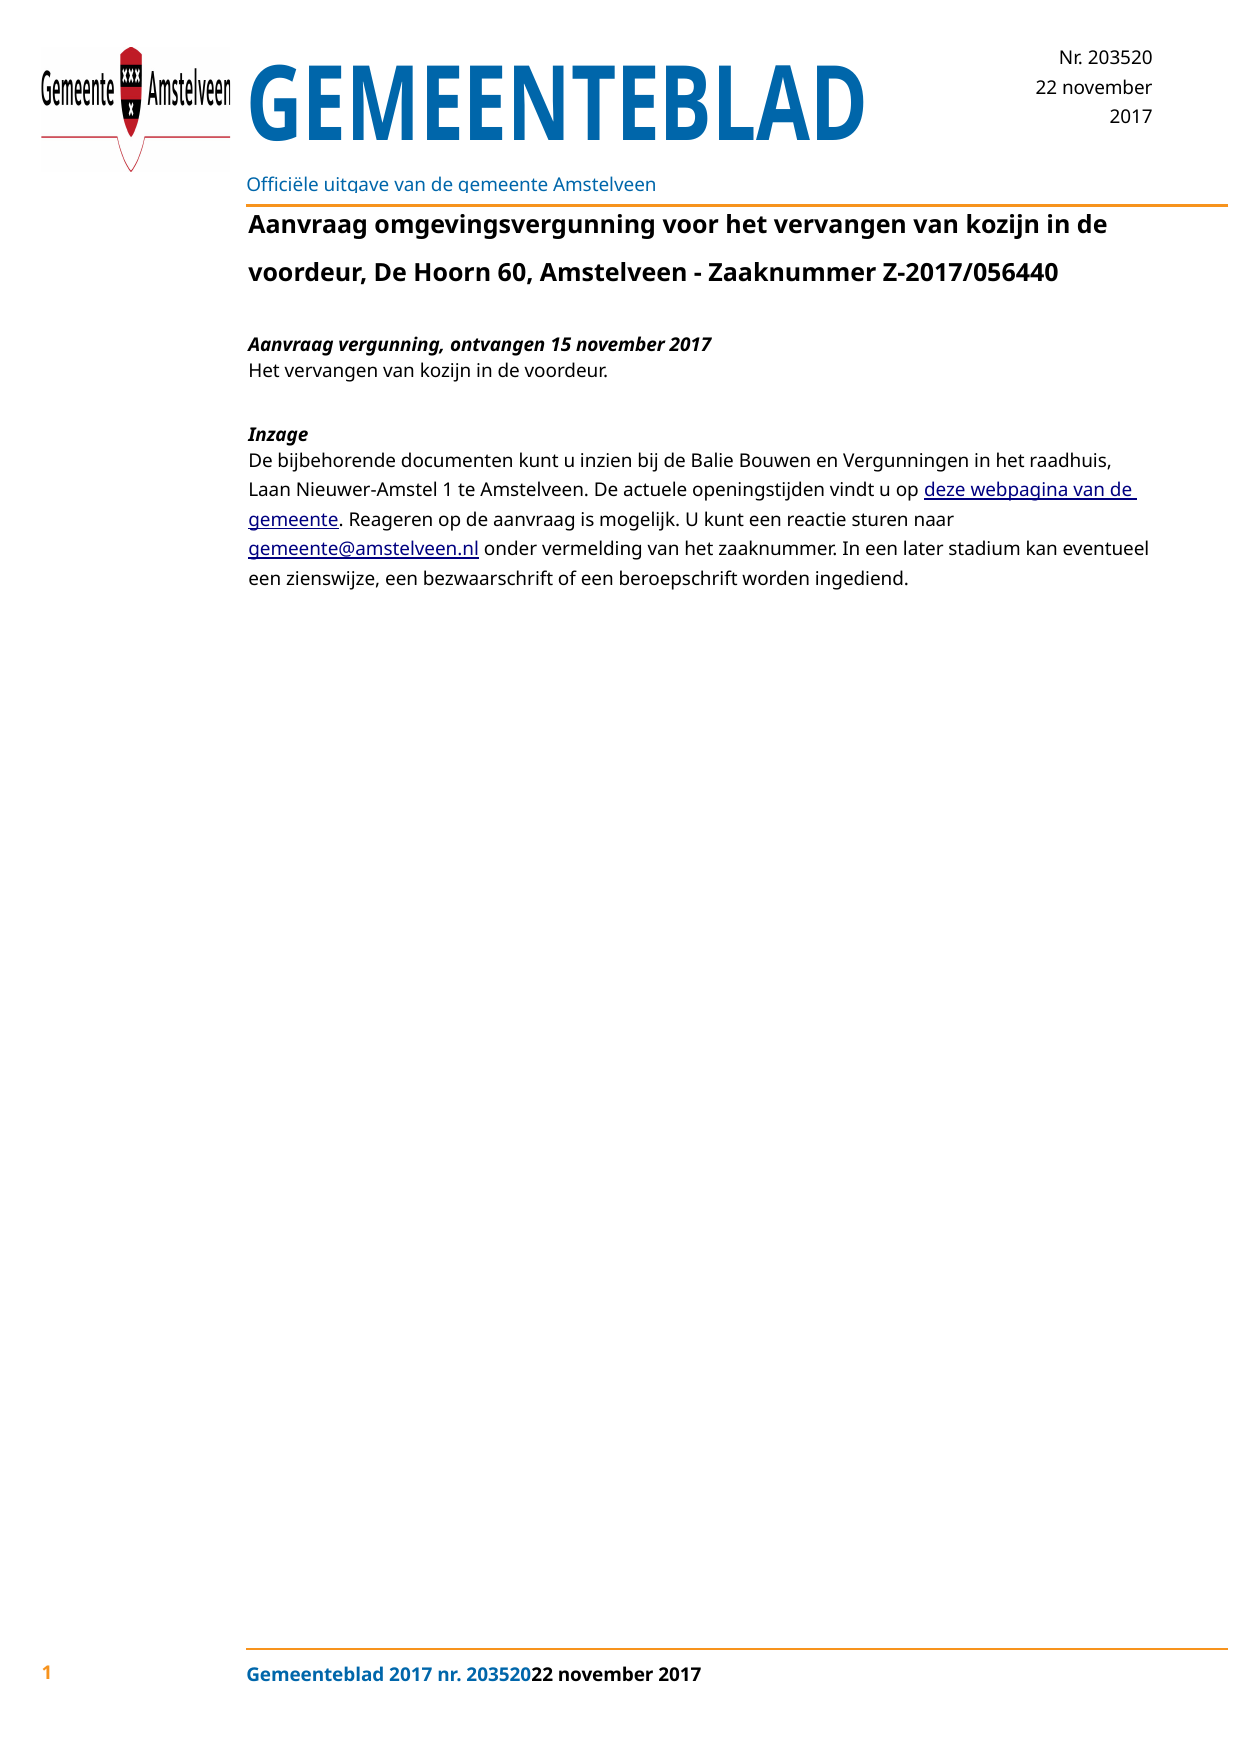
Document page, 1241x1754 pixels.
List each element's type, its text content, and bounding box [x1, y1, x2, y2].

text Inzage [248, 421, 1152, 447]
text Aanvraag omgevingsvergunning voor het vervangen van kozijn in de voordeur, De Hoorn 60, Amstelveen - Zaaknummer Z-2017/056440 [248, 207, 1152, 288]
text Aanvraag vergunning, ontvangen 15 november 2017 [248, 331, 1152, 357]
picture [41, 47, 231, 172]
text Het vervangen van kozijn in de voordeur. [248, 357, 1152, 383]
text De bijbehorende documenten kunt u inzien bij de Balie Bouwen en Vergunningen in het raadhuis, Laan Nieuwer-Amstel 1 te Amstelveen. De actuele openingstijden vindt u op deze webpagina van de gemeente. Reageren op de aanvraag is mogelijk. U kunt een reactie sturen naar gemeente@amstelveen.nl onder vermelding van het zaaknummer. In een later stadium kan eventueel een zienswijze, een bezwaarschrift of een beroepschrift worden ingediend. [248, 447, 1152, 591]
